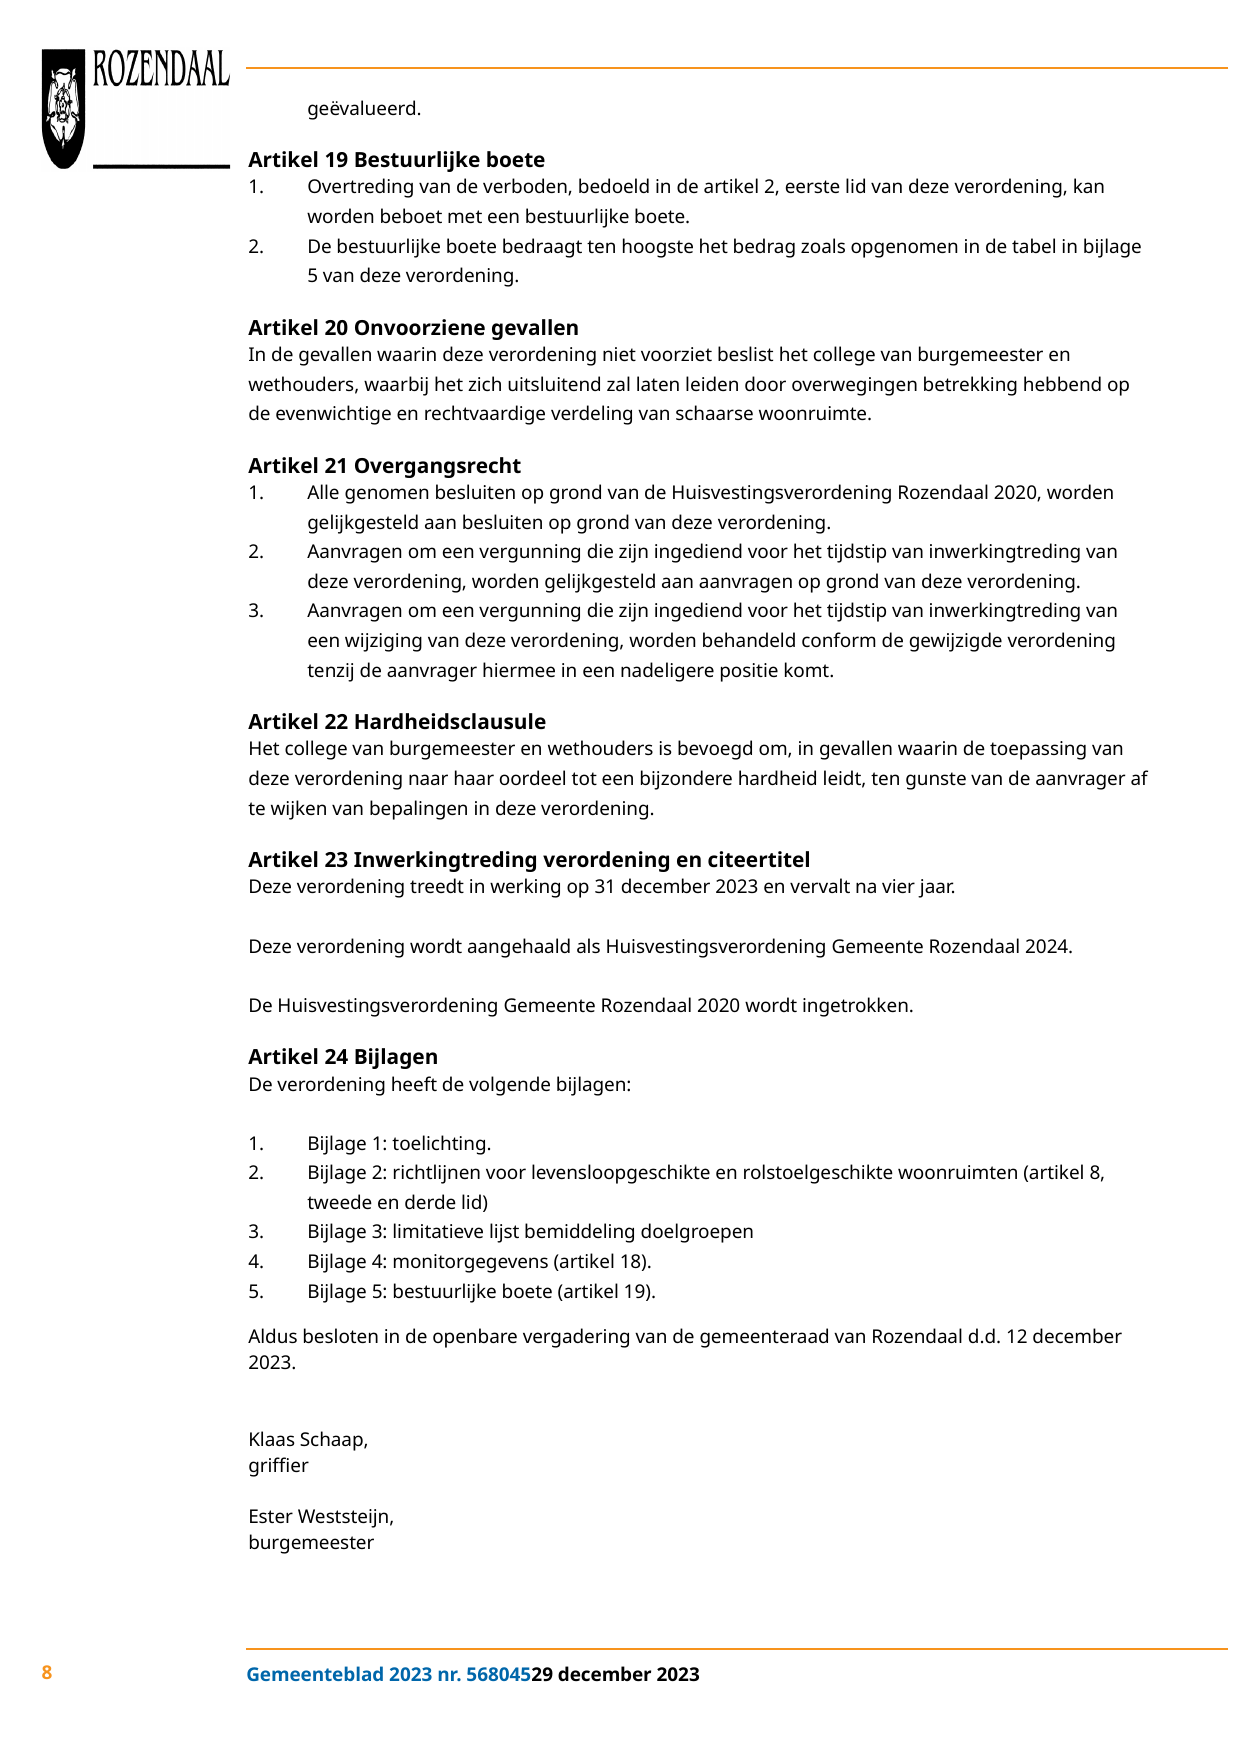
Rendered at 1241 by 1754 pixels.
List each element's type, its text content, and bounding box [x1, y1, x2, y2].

list geëvalueerd. [248, 95, 1152, 121]
list Aanvragen om een vergunning die zijn ingediend voor het tijdstip van inwerkingtreding van deze verordening, worden gelijkgesteld aan aanvragen op grond van deze verordening. [248, 538, 1152, 594]
text burgemeester [248, 1529, 1152, 1555]
list Overtreding van de verboden, bedoeld in de artikel 2, eerste lid van deze verordening, kan worden beboet met een bestuurlijke boete. [248, 174, 1152, 229]
list Aanvragen om een vergunning die zijn ingediend voor het tijdstip van inwerkingtreding van een wijziging van deze verordening, worden behandeld conform de gewijzigde verordening tenzij de aanvrager hiermee in een nadeligere positie komt. [248, 598, 1152, 682]
text Aldus besloten in de openbare vergadering van de gemeenteraad van Rozendaal d.d. 12 december 2023. [248, 1323, 1152, 1375]
text Artikel 24 Bijlagen [248, 1042, 1152, 1071]
text De verordening heeft de volgende bijlagen: [248, 1071, 1152, 1097]
list Bijlage 4: monitorgegevens (artikel 18). [248, 1248, 1152, 1274]
text Artikel 22 Hardheidsclausule [248, 707, 1152, 736]
text Artikel 21 Overgangsrecht [248, 451, 1152, 479]
text De Huisvestingsverordening Gemeente Rozendaal 2020 wordt ingetrokken. [248, 992, 1152, 1018]
text In de gevallen waarin deze verordening niet voorziet beslist het college van burgemeester en wethouders, waarbij het zich uitsluitend zal laten leiden door overwegingen betrekking hebbend op de evenwichtige en rechtvaardige verdeling van schaarse woonruimte. [248, 341, 1152, 426]
text Artikel 19 Bestuurlijke boete [248, 145, 1152, 174]
text Artikel 20 Onvoorziene gevallen [248, 313, 1152, 341]
text griffier [248, 1452, 1152, 1478]
text Deze verordening treedt in werking op 31 december 2023 en vervalt na vier jaar. [248, 874, 1152, 899]
list Bijlage 1: toelichting. [248, 1130, 1152, 1156]
text Artikel 23 Inwerkingtreding verordening en citeertitel [248, 845, 1152, 874]
list De bestuurlijke boete bedraagt ten hoogste het bedrag zoals opgenomen in de tabel in bijlage 5 van deze verordening. [248, 233, 1152, 288]
list Bijlage 5: bestuurlijke boete (artikel 19). [248, 1278, 1152, 1304]
list Alle genomen besluiten op grond van de Huisvestingsverordening Rozendaal 2020, worden gelijkgesteld aan besluiten op grond van deze verordening. [248, 479, 1152, 534]
list Bijlage 2: richtlijnen voor levensloopgeschikte en rolstoelgeschikte woonruimten (artikel 8, tweede en derde lid) [248, 1159, 1152, 1215]
text Het college van burgemeester en wethouders is bevoegd om, in gevallen waarin de toepassing van deze verordening naar haar oordeel tot een bijzondere hardheid leidt, ten gunste van de aanvrager af te wijken van bepalingen in deze verordening. [248, 736, 1152, 821]
picture [41, 47, 231, 172]
text Ester Weststeijn, [248, 1504, 1152, 1529]
text Klaas Schaap, [248, 1426, 1152, 1452]
list Bijlage 3: limitatieve lijst bemiddeling doelgroepen [248, 1219, 1152, 1244]
text Deze verordening wordt aangehaald als Huisvestingsverordening Gemeente Rozendaal 2024. [248, 933, 1152, 958]
